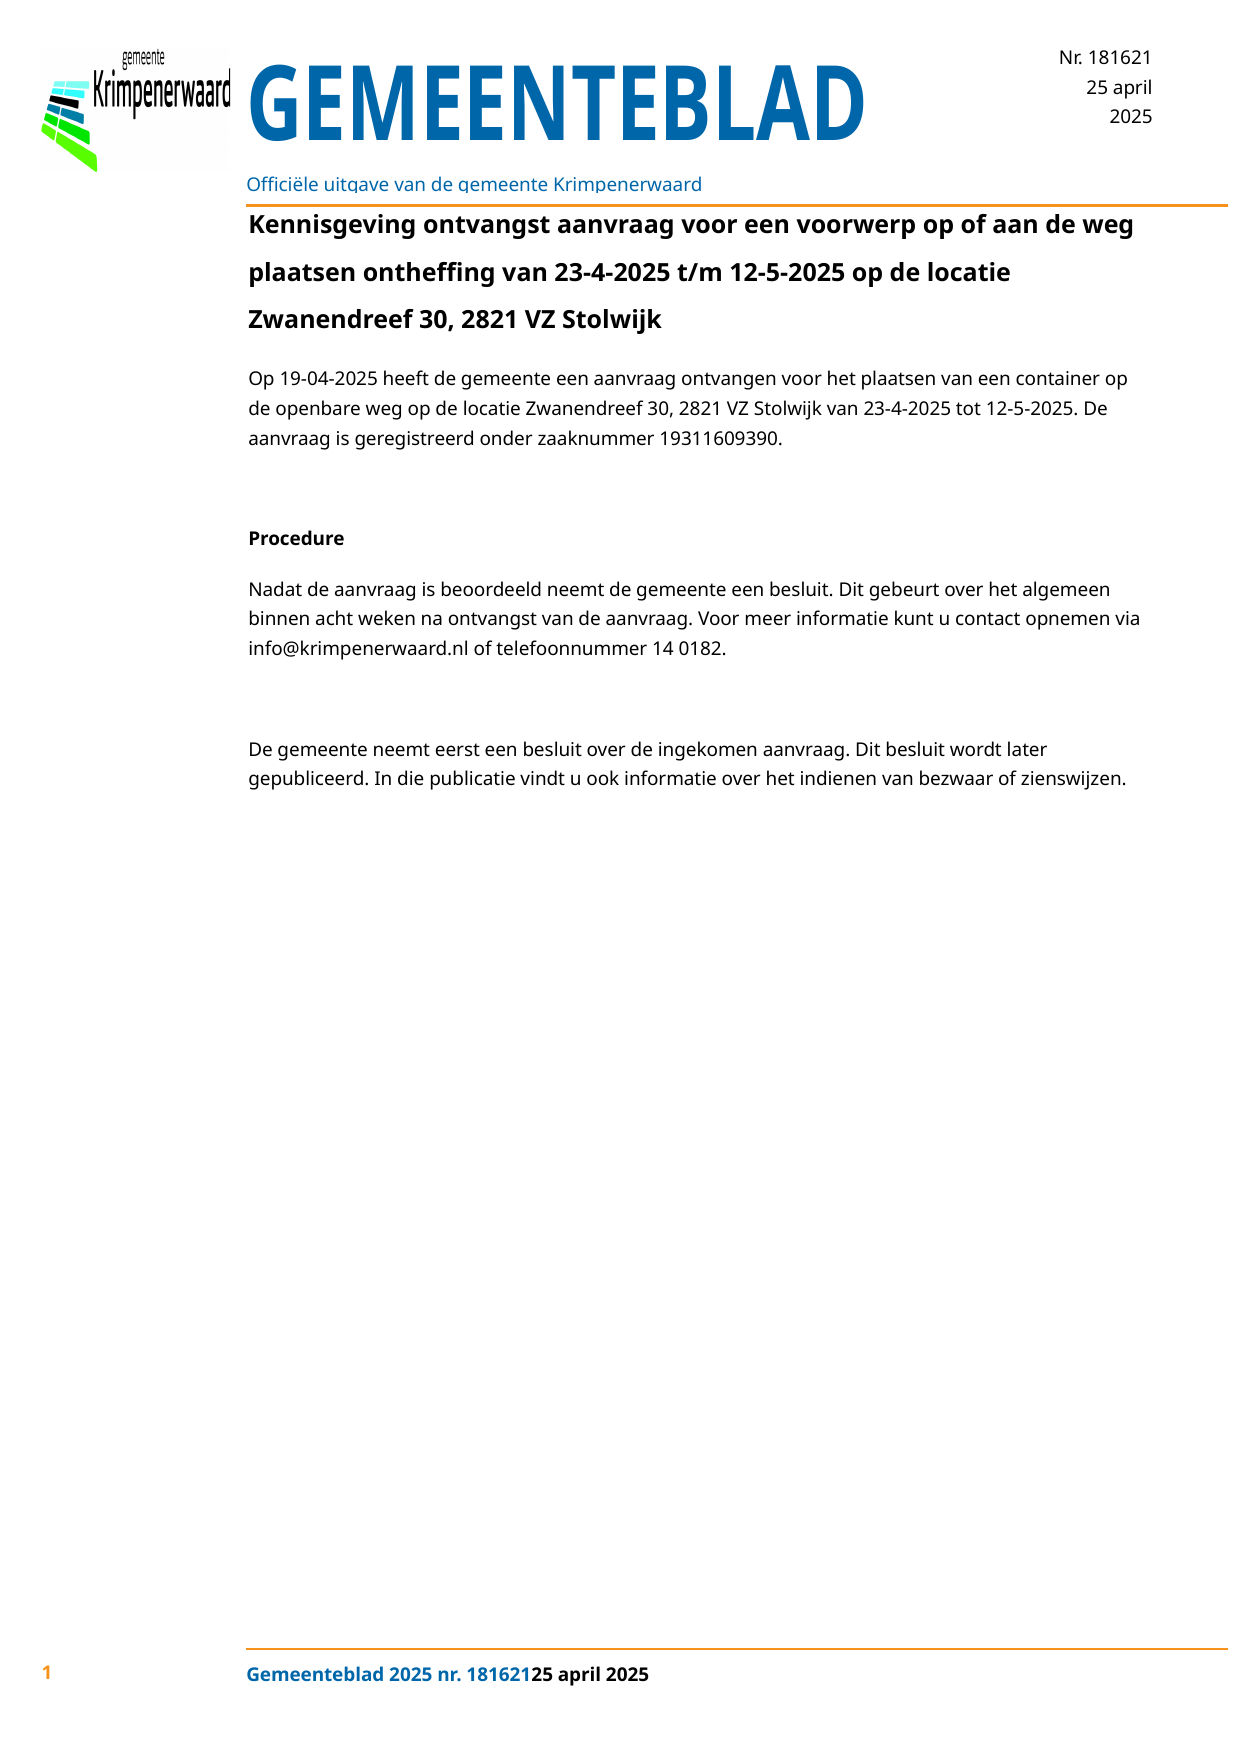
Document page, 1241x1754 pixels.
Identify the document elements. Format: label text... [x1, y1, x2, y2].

text Procedure [248, 526, 1152, 551]
text Nadat de aanvraag is beoordeeld neemt de gemeente een besluit. Dit gebeurt over het algemeen binnen acht weken na ontvangst van de aanvraag. Voor meer informatie kunt u contact opnemen via info@krimpenerwaard.nl of telefoonnummer 14 0182. [248, 576, 1152, 661]
text De gemeente neemt eerst een besluit over de ingekomen aanvraag. Dit besluit wordt later gepubliceerd. In die publicatie vindt u ook informatie over het indienen van bezwaar of zienswijzen. [248, 736, 1152, 791]
text Kennisgeving ontvangst aanvraag voor een voorwerp op of aan de weg plaatsen ontheffing van 23-4-2025 t/m 12-5-2025 op de locatie Zwanendreef 30, 2821 VZ Stolwijk [248, 207, 1152, 336]
text Op 19-04-2025 heeft de gemeente een aanvraag ontvangen voor het plaatsen van een container op de openbare weg op de locatie Zwanendreef 30, 2821 VZ Stolwijk van 23-4-2025 tot 12-5-2025. De aanvraag is geregistreerd onder zaaknummer 19311609390. [248, 366, 1152, 450]
picture [41, 47, 231, 172]
